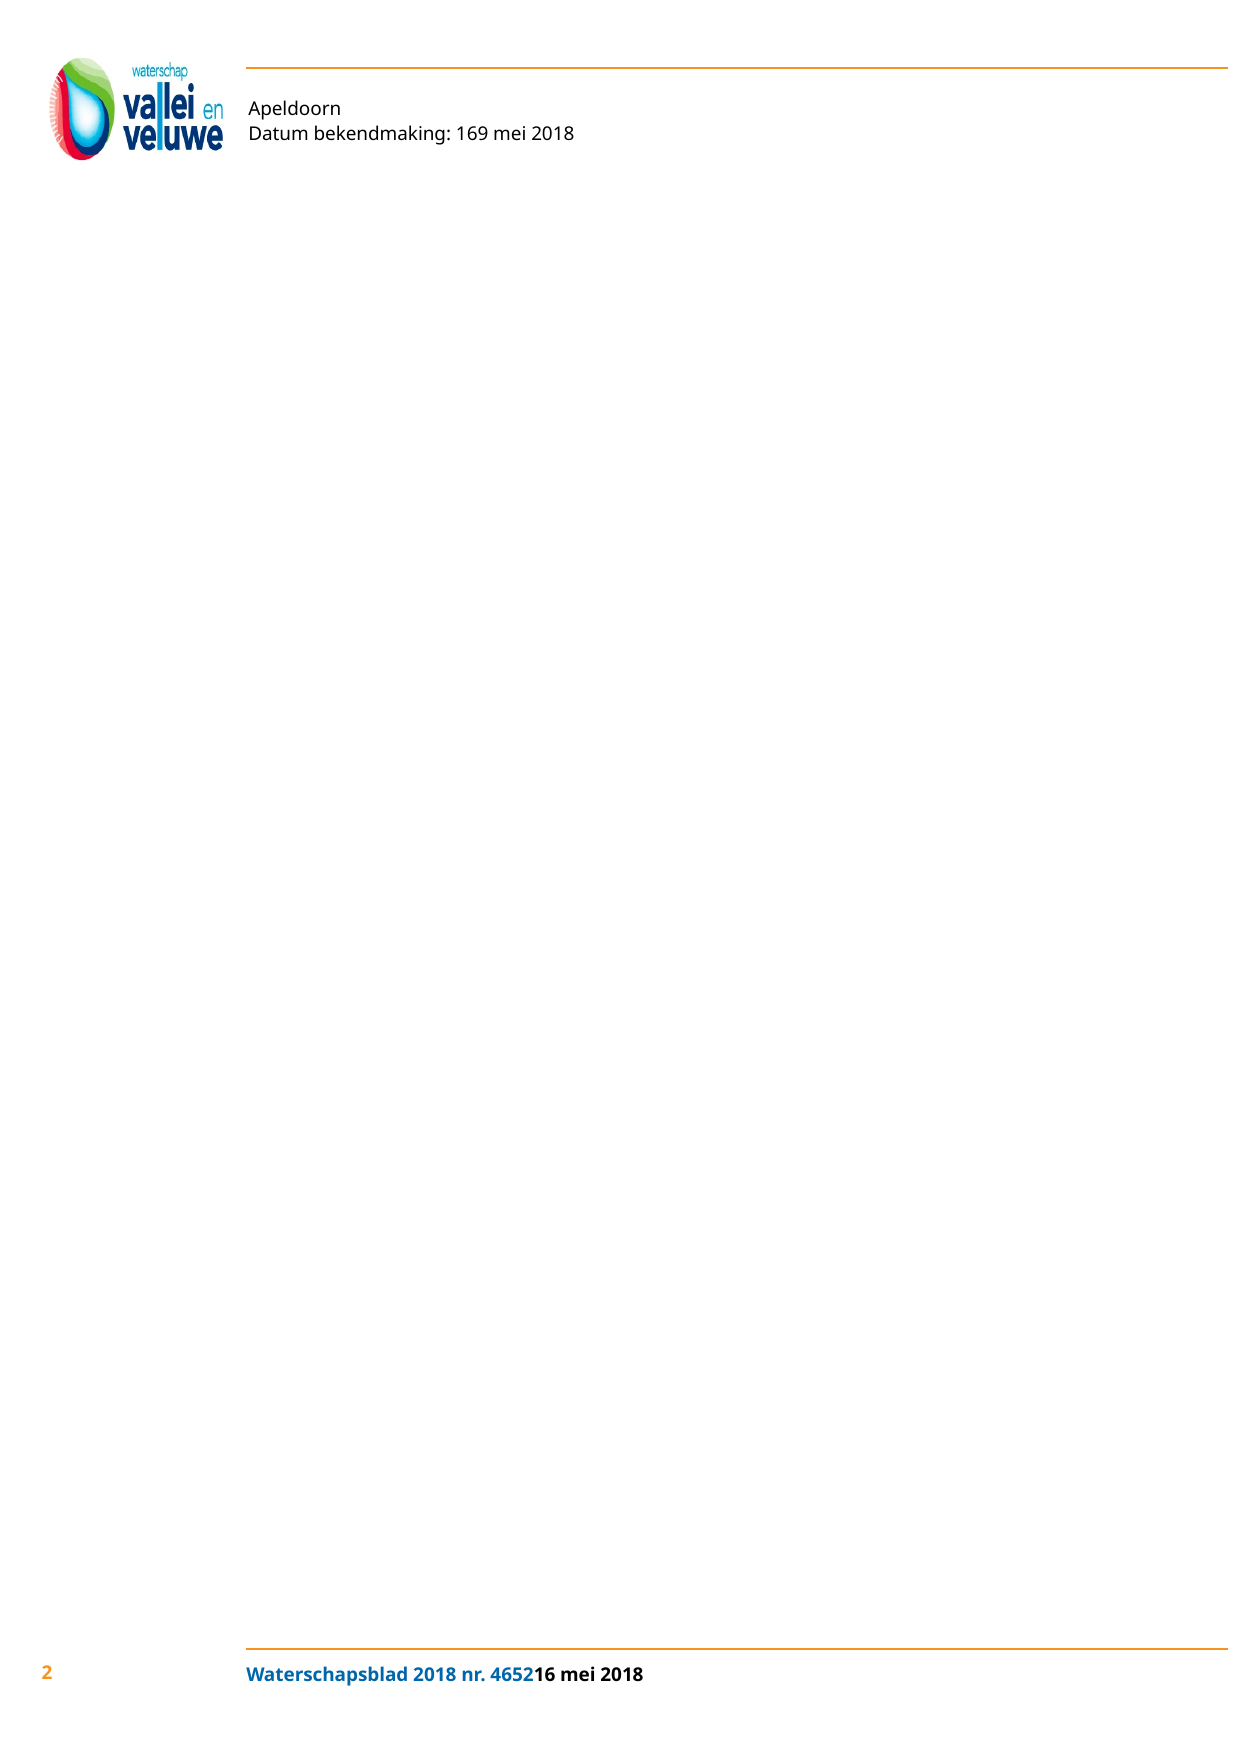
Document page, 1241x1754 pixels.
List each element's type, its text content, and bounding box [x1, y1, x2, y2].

text Datum bekendmaking: 169 mei 2018 [248, 121, 1152, 146]
text Apeldoorn [248, 95, 1152, 121]
picture [41, 47, 231, 172]
